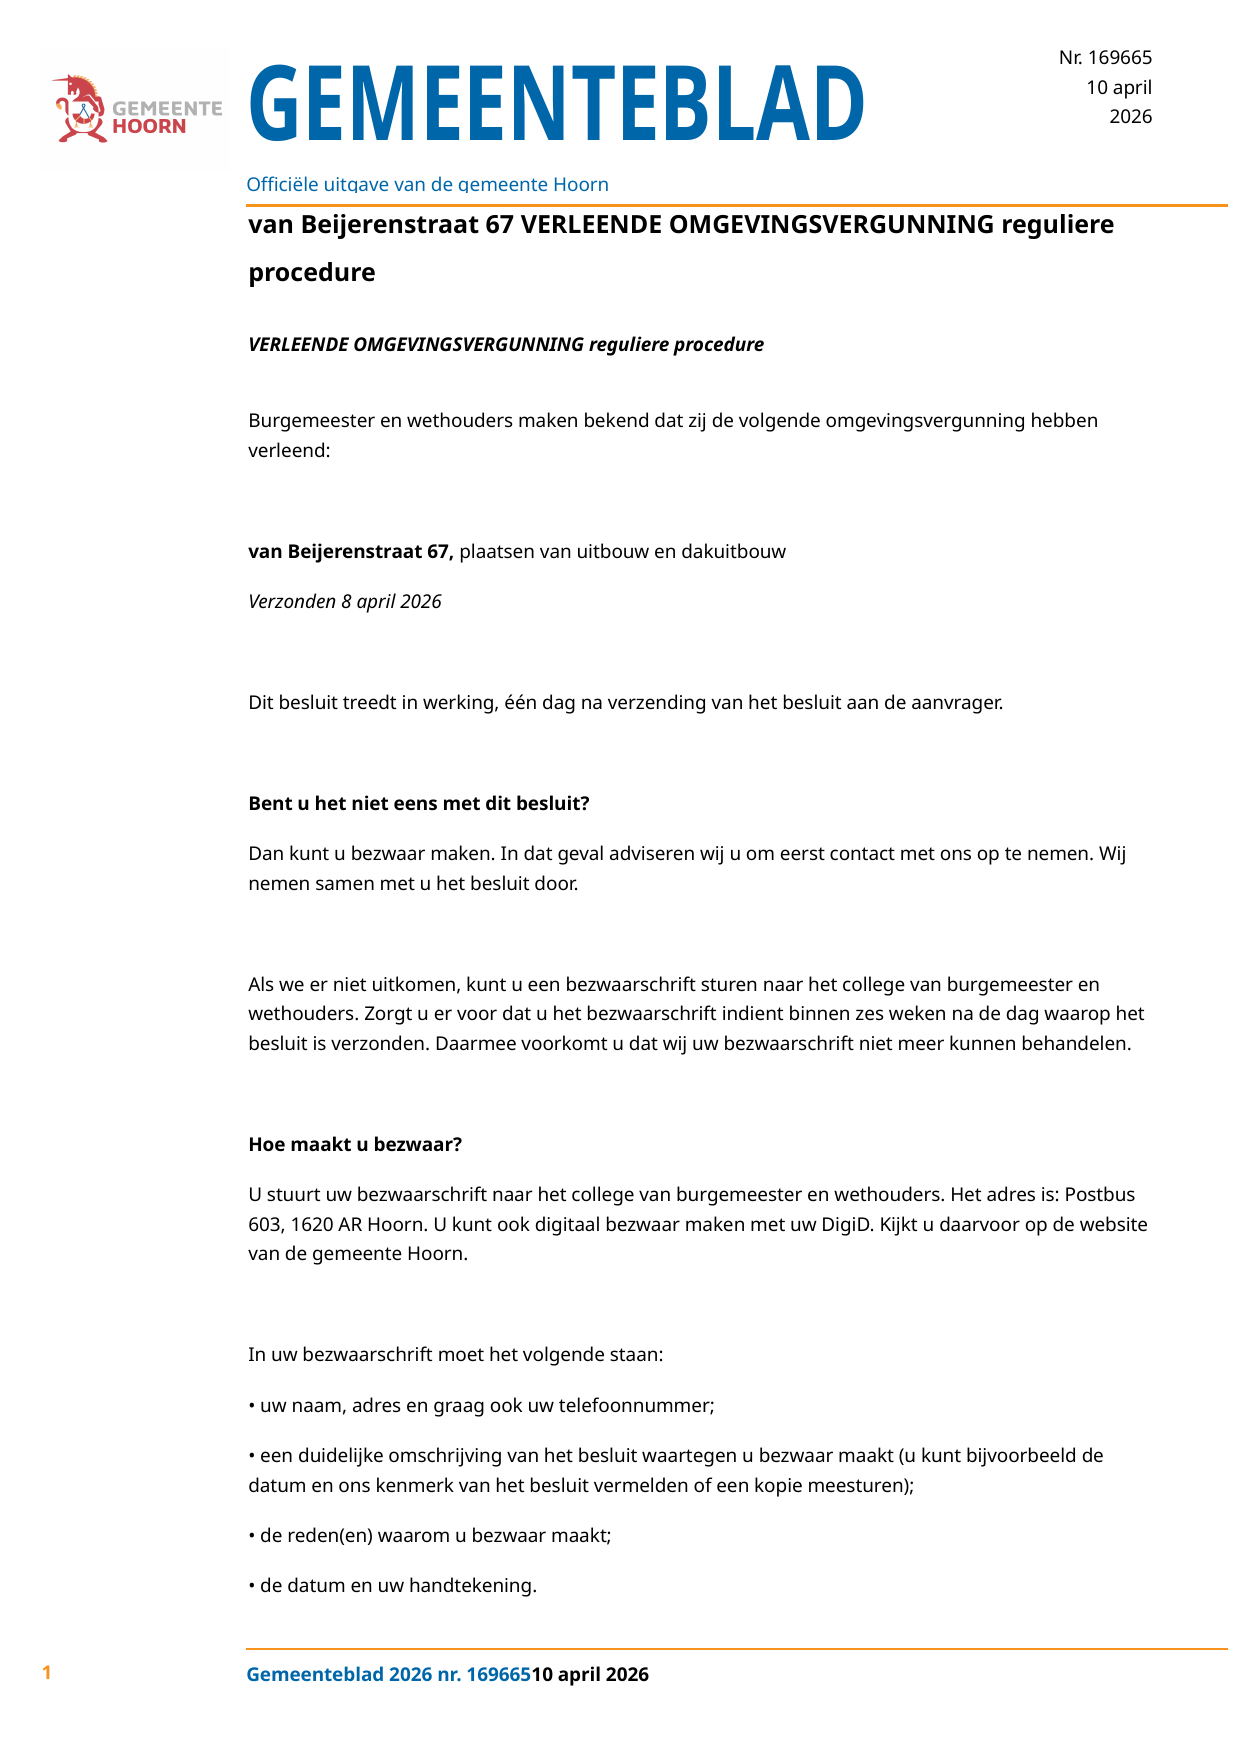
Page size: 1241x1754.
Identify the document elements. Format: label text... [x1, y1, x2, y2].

text Burgemeester en wethouders maken bekend dat zij de volgende omgevingsvergunning hebben verleend: [248, 408, 1152, 463]
text Verzonden 8 april 2026 [248, 588, 1152, 614]
text U stuurt uw bezwaarschrift naar het college van burgemeester en wethouders. Het adres is: Postbus 603, 1620 AR Hoorn. U kunt ook digitaal bezwaar maken met uw DigiD. Kijkt u daarvoor op de website van de gemeente Hoorn. [248, 1181, 1152, 1266]
text Hoe maakt u bezwaar? [248, 1131, 1152, 1157]
text Dan kunt u bezwaar maken. In dat geval adviseren wij u om eerst contact met ons op te nemen. Wij nemen samen met u het besluit door. [248, 841, 1152, 896]
text van Beijerenstraat 67, plaatsen van uitbouw en dakuitbouw [248, 538, 1152, 564]
text van Beijerenstraat 67 VERLEENDE OMGEVINGSVERGUNNING reguliere procedure [248, 207, 1152, 288]
text Bent u het niet eens met dit besluit? [248, 790, 1152, 816]
text Dit besluit treedt in werking, één dag na verzending van het besluit aan de aanvrager. [248, 689, 1152, 715]
text • de datum en uw handtekening. [248, 1573, 1152, 1598]
text VERLEENDE OMGEVINGSVERGUNNING reguliere procedure [248, 331, 1152, 357]
text • een duidelijke omschrijving van het besluit waartegen u bezwaar maakt (u kunt bijvoorbeeld de datum en ons kenmerk van het besluit vermelden of een kopie meesturen); [248, 1442, 1152, 1497]
text • uw naam, adres en graag ook uw telefoonnummer; [248, 1392, 1152, 1417]
picture [41, 47, 231, 172]
text In uw bezwaarschrift moet het volgende staan: [248, 1341, 1152, 1367]
text Als we er niet uitkomen, kunt u een bezwaarschrift sturen naar het college van burgemeester en wethouders. Zorgt u er voor dat u het bezwaarschrift indient binnen zes weken na de dag waarop het besluit is verzonden. Daarmee voorkomt u dat wij uw bezwaarschrift niet meer kunnen behandelen. [248, 971, 1152, 1056]
text • de reden(en) waarom u bezwaar maakt; [248, 1522, 1152, 1548]
